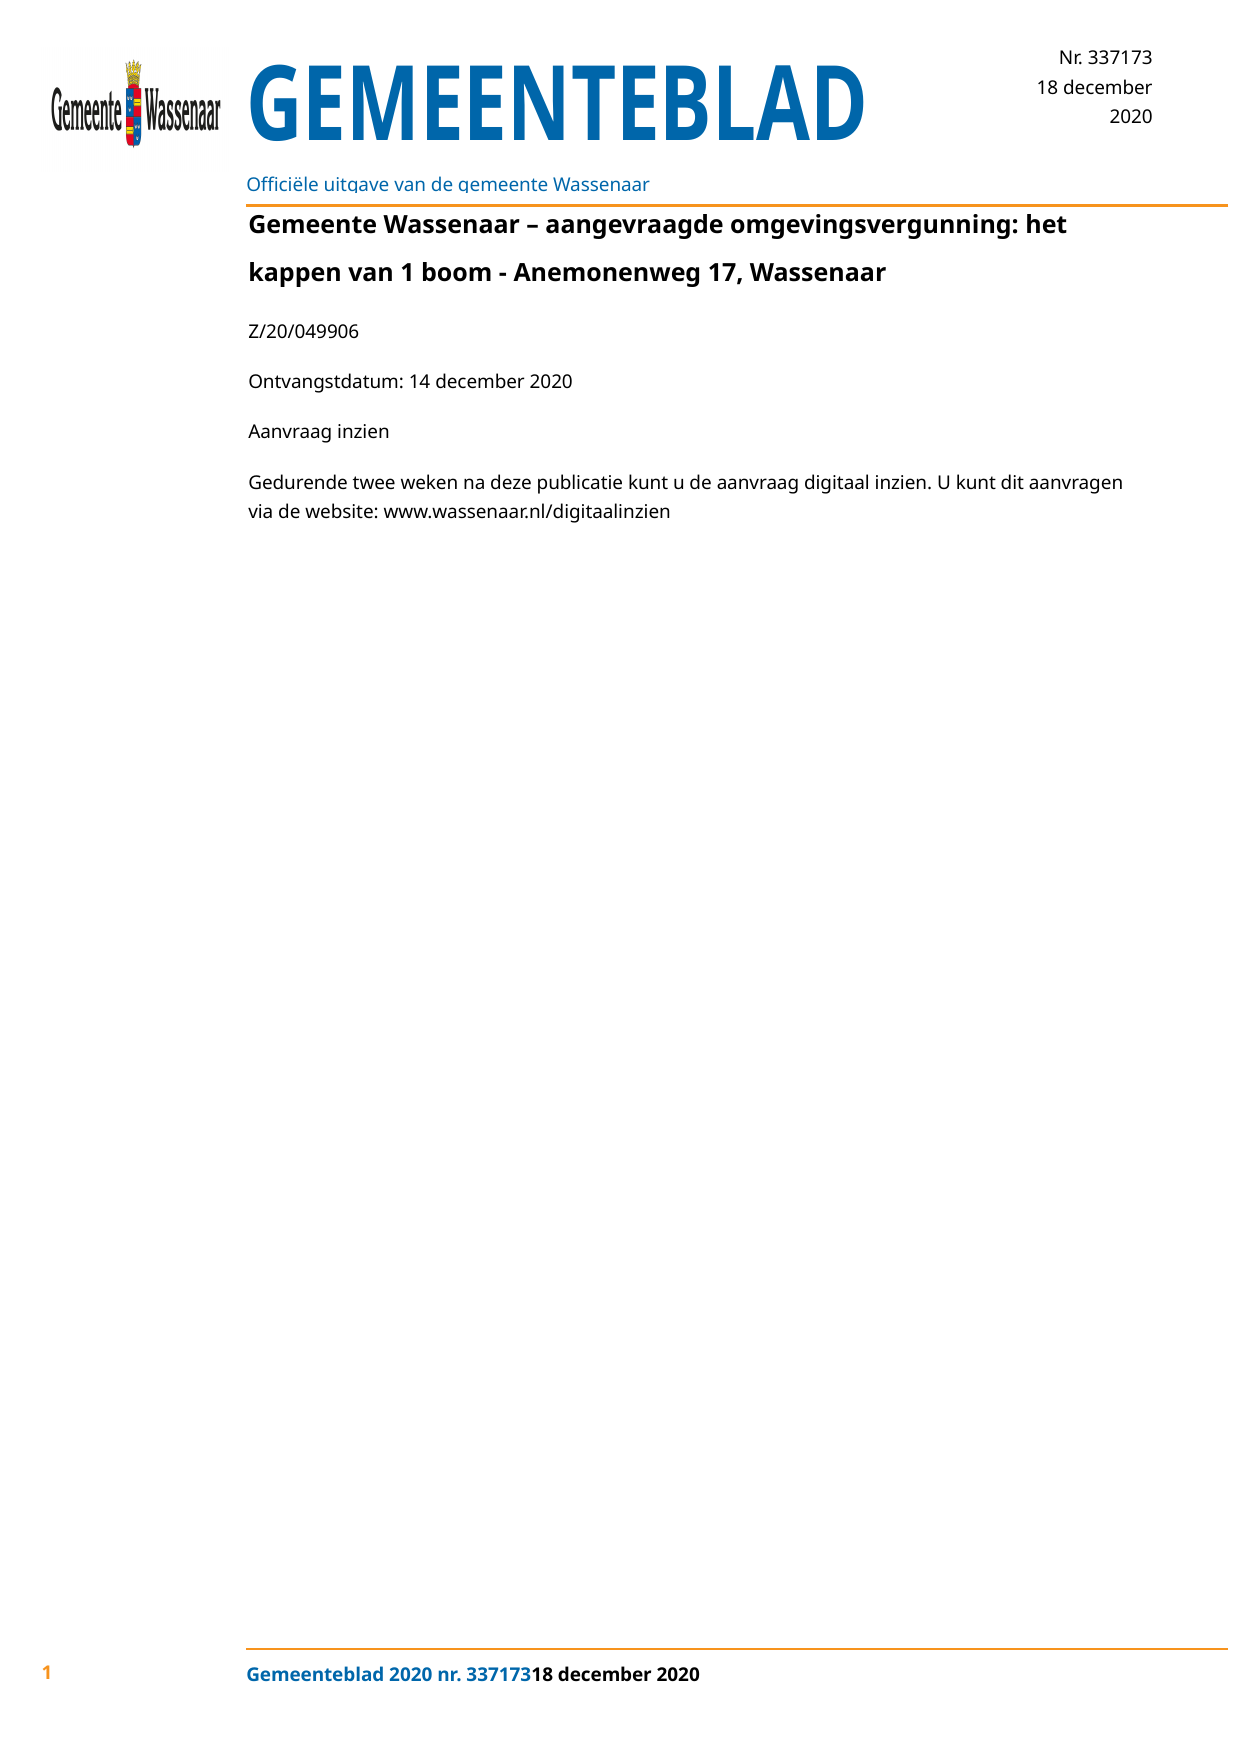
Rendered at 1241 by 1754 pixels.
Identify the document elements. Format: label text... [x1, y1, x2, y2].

picture [41, 47, 231, 172]
text Aanvraag inzien [248, 419, 1152, 444]
text Z/20/049906 [248, 318, 1152, 344]
text Gedurende twee weken na deze publicatie kunt u de aanvraag digitaal inzien. U kunt dit aanvragen via de website: www.wassenaar.nl/digitaalinzien [248, 469, 1152, 524]
text Gemeente Wassenaar – aangevraagde omgevingsvergunning: het kappen van 1 boom - Anemonenweg 17, Wassenaar [248, 207, 1152, 288]
text Ontvangstdatum: 14 december 2020 [248, 368, 1152, 394]
